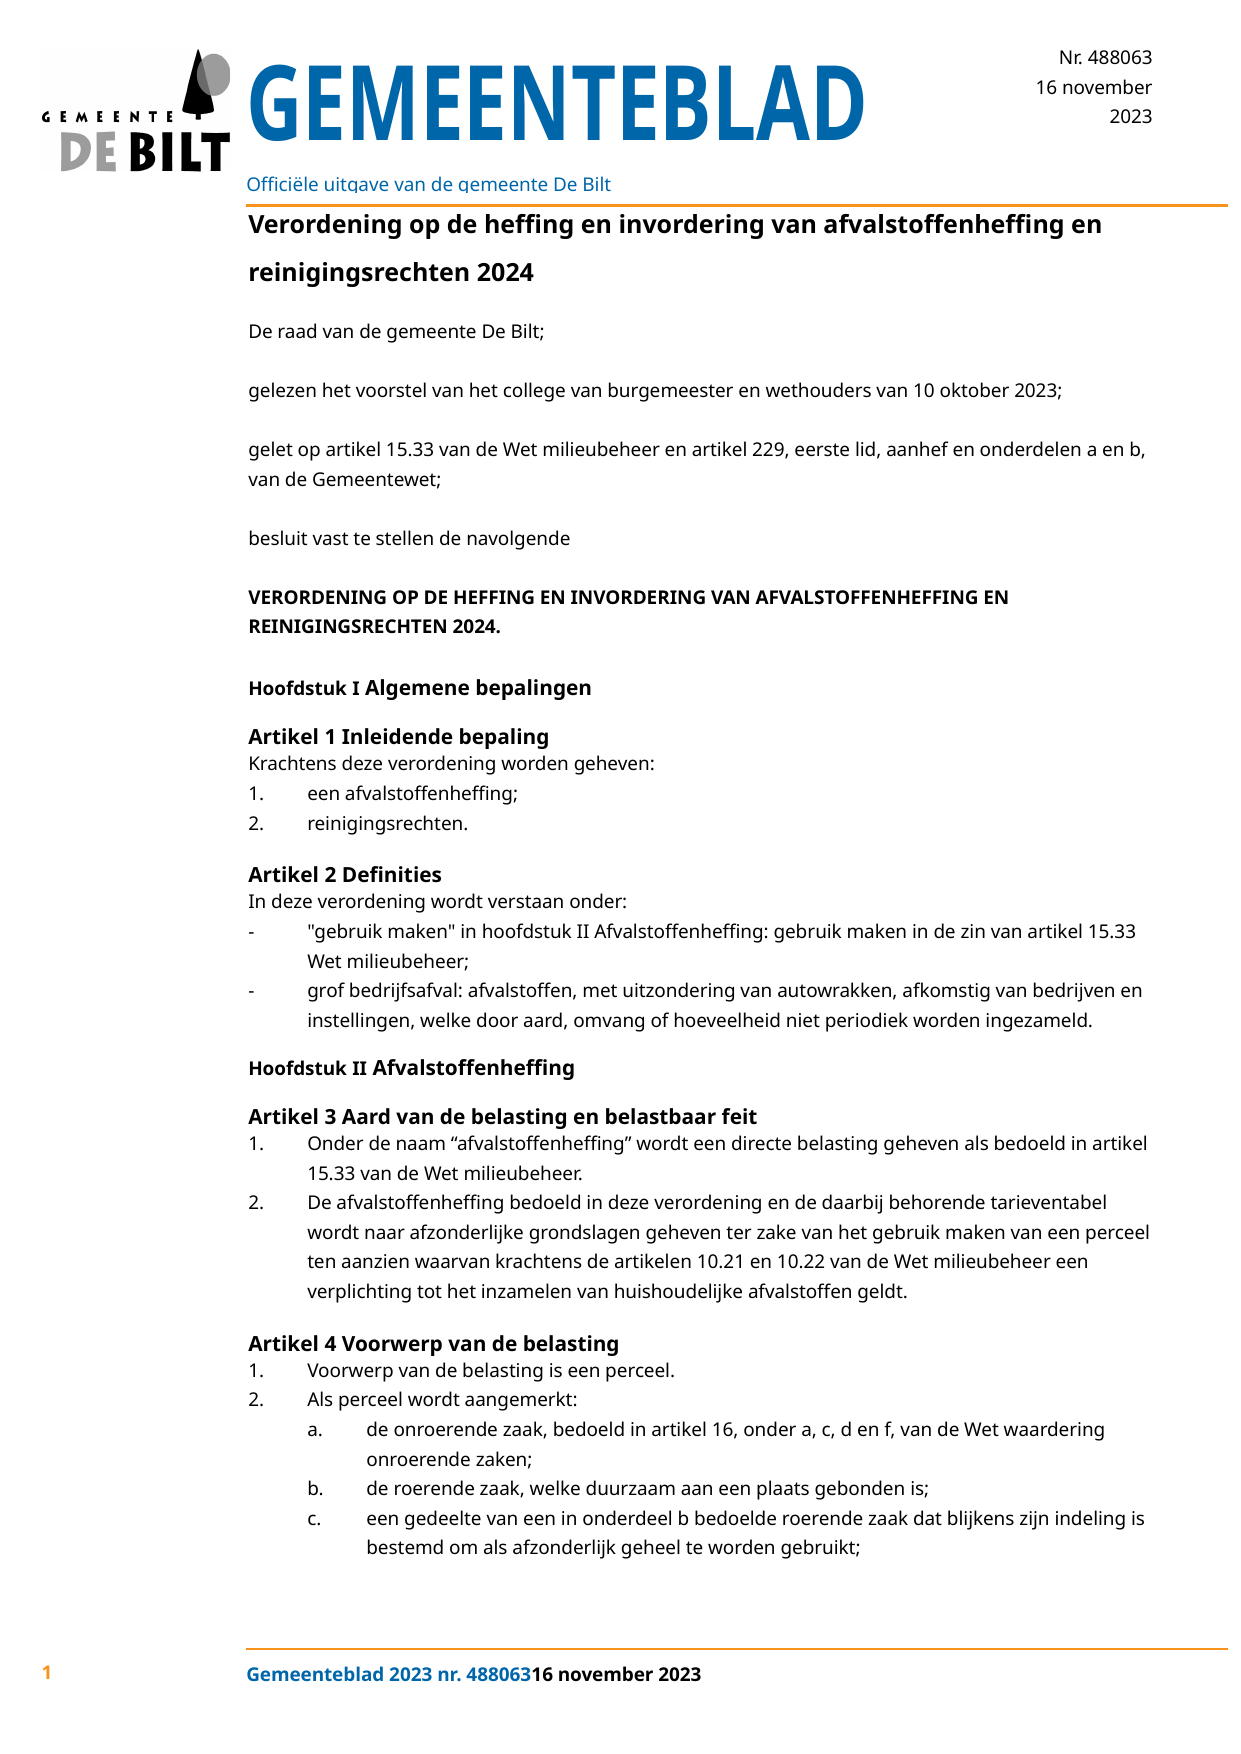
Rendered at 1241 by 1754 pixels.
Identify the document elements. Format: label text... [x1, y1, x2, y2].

text Verordening op de heffing en invordering van afvalstoffenheffing en reinigingsrechten 2024 [248, 207, 1152, 288]
text Krachtens deze verordening worden geheven: [248, 751, 1152, 776]
list de roerende zaak, welke duurzaam aan een plaats gebonden is; [307, 1475, 1152, 1501]
list Onder de naam “afvalstoffenheffing” wordt een directe belasting geheven als bedoeld in artikel 15.33 van de Wet milieubeheer. [248, 1130, 1152, 1186]
list de onroerende zaak, bedoeld in artikel 16, onder a, c, d en f, van de Wet waardering onroerende zaken; [307, 1416, 1152, 1472]
list een gedeelte van een in onderdeel b bedoelde roerende zaak dat blijkens zijn indeling is bestemd om als afzonderlijk geheel te worden gebruikt; [307, 1505, 1152, 1560]
text gelezen het voorstel van het college van burgemeester en wethouders van 10 oktober 2023; [248, 377, 1152, 403]
picture [41, 47, 231, 172]
list "gebruik maken" in hoofdstuk II Afvalstoffenheffing: gebruik maken in de zin van artikel 15.33 Wet milieubeheer; [248, 918, 1152, 973]
list een afvalstoffenheffing; [248, 780, 1152, 806]
text Hoofdstuk I Algemene bepalingen [248, 673, 1152, 701]
text Artikel 2 Definities [248, 860, 1152, 889]
text VERORDENING OP DE HEFFING EN INVORDERING VAN AFVALSTOFFENHEFFING EN REINIGINGSRECHTEN 2024. [248, 584, 1152, 639]
text Artikel 4 Voorwerp van de belasting [248, 1329, 1152, 1357]
text De raad van de gemeente De Bilt; [248, 318, 1152, 344]
text In deze verordening wordt verstaan onder: [248, 889, 1152, 914]
list Voorwerp van de belasting is een perceel. [248, 1357, 1152, 1383]
text gelet op artikel 15.33 van de Wet milieubeheer en artikel 229, eerste lid, aanhef en onderdelen a en b, van de Gemeentewet; [248, 436, 1152, 492]
text Artikel 1 Inleidende bepaling [248, 722, 1152, 751]
text besluit vast te stellen de navolgende [248, 525, 1152, 551]
list grof bedrijfsafval: afvalstoffen, met uitzondering van autowrakken, afkomstig van bedrijven en instellingen, welke door aard, omvang of hoeveelheid niet periodiek worden ingezameld. [248, 977, 1152, 1033]
list De afvalstoffenheffing bedoeld in deze verordening en de daarbij behorende tarieventabel wordt naar afzonderlijke grondslagen geheven ter zake van het gebruik maken van een perceel ten aanzien waarvan krachtens de artikelen 10.21 en 10.22 van de Wet milieubeheer een verplichting tot het inzamelen van huishoudelijke afvalstoffen geldt. [248, 1189, 1152, 1304]
list Als perceel wordt aangemerkt: [248, 1387, 1152, 1412]
text Hoofdstuk II Afvalstoffenheffing [248, 1053, 1152, 1081]
list reinigingsrechten. [248, 810, 1152, 836]
text Artikel 3 Aard van de belasting en belastbaar feit [248, 1102, 1152, 1130]
